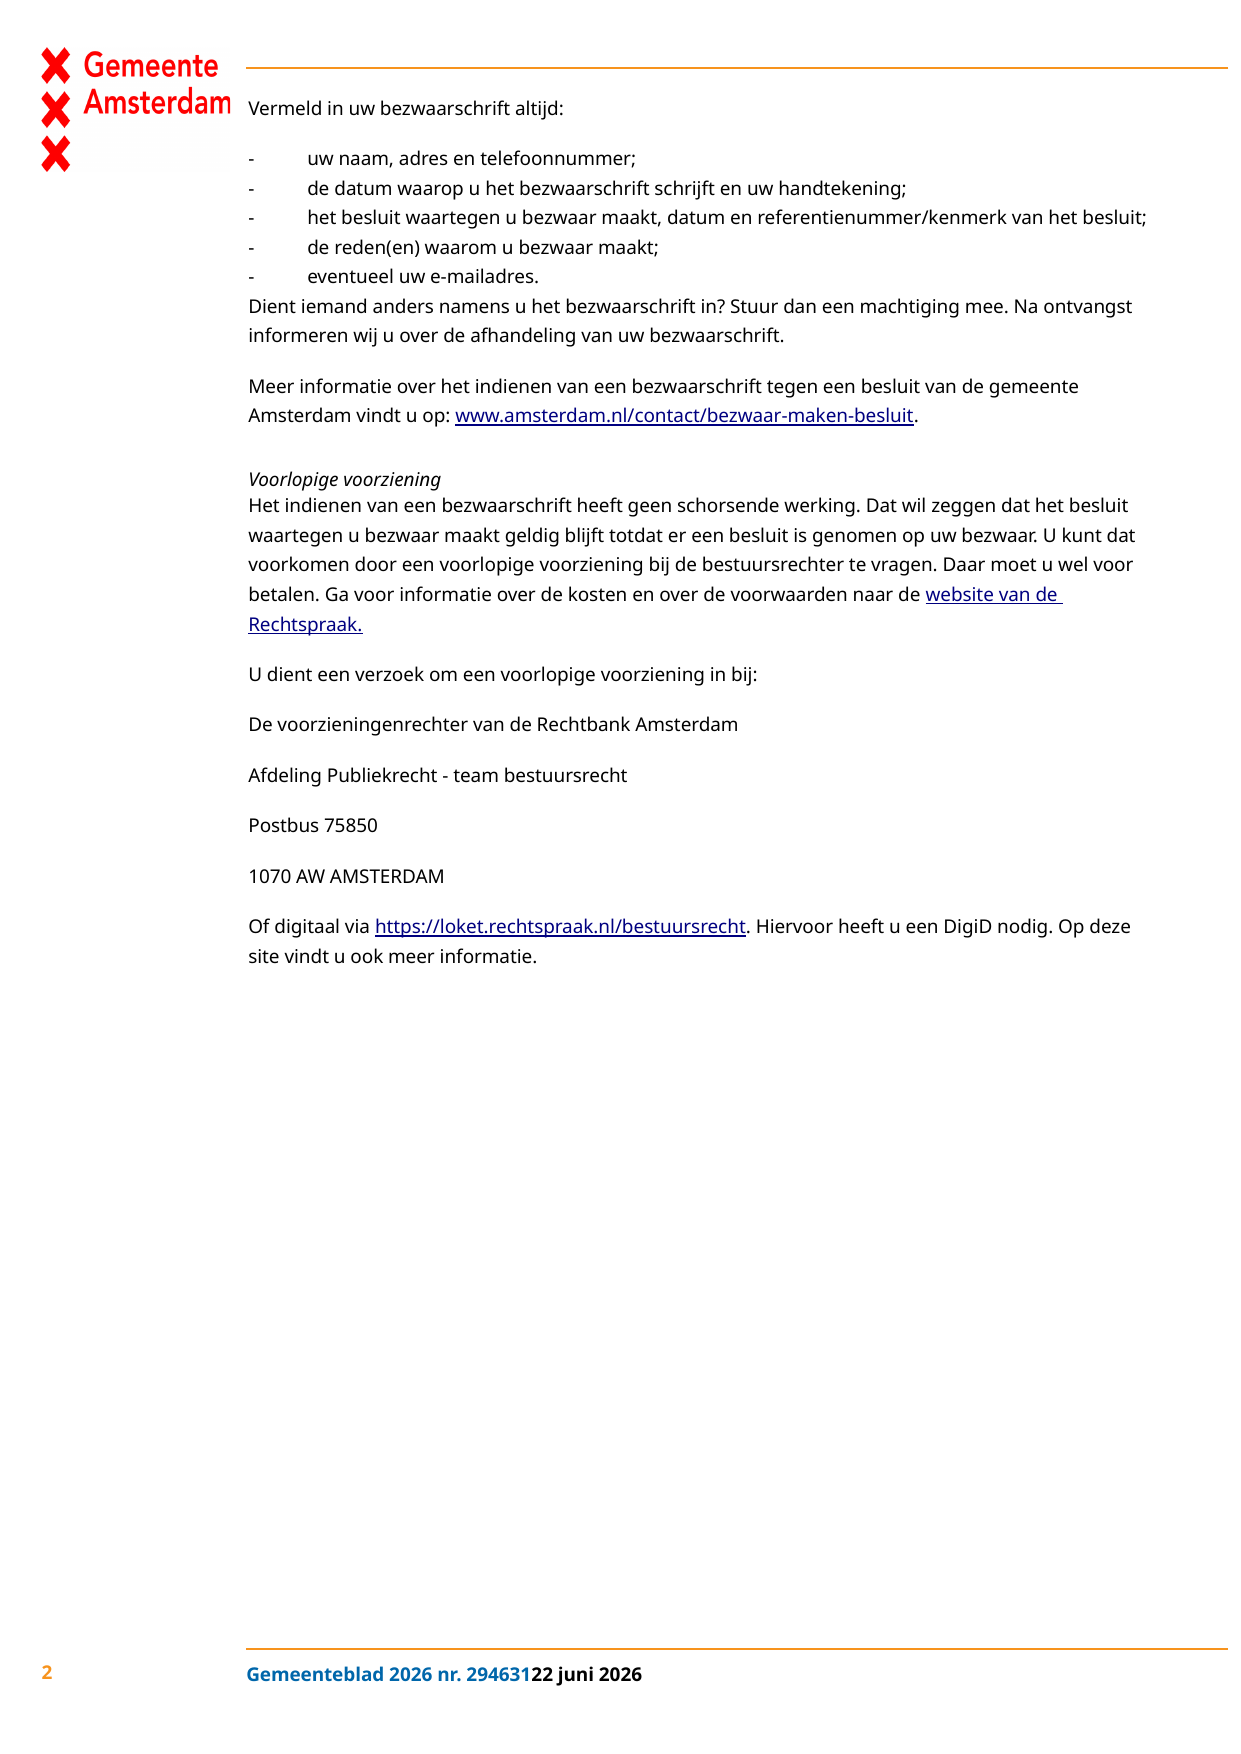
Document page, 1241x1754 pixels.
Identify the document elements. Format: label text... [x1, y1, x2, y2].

text De voorzieningenrechter van de Rechtbank Amsterdam [248, 712, 1152, 737]
list uw naam, adres en telefoonnummer; [248, 145, 1152, 171]
text Postbus 75850 [248, 812, 1152, 838]
text Afdeling Publiekrecht - team bestuursrecht [248, 762, 1152, 788]
picture [41, 47, 231, 172]
list de datum waarop u het bezwaarschrift schrijft en uw handtekening; [248, 175, 1152, 201]
text U dient een verzoek om een voorlopige voorziening in bij: [248, 661, 1152, 687]
text Voorlopige voorziening [248, 467, 1152, 492]
text Dient iemand anders namens u het bezwaarschrift in? Stuur dan een machtiging mee. Na ontvangst informeren wij u over de afhandeling van uw bezwaarschrift. [248, 293, 1152, 348]
text 1070 AW AMSTERDAM [248, 863, 1152, 888]
text Vermeld in uw bezwaarschrift altijd: [248, 95, 1152, 121]
list eventueel uw e-mailadres. [248, 263, 1152, 289]
list de reden(en) waarom u bezwaar maakt; [248, 234, 1152, 260]
text Het indienen van een bezwaarschrift heeft geen schorsende werking. Dat wil zeggen dat het besluit waartegen u bezwaar maakt geldig blijft totdat er een besluit is genomen op uw bezwaar. U kunt dat voorkomen door een voorlopige voorziening bij de bestuursrechter te vragen. Daar moet u wel voor betalen. Ga voor informatie over de kosten en over de voorwaarden naar de website van de Rechtspraak. [248, 492, 1152, 636]
list het besluit waartegen u bezwaar maakt, datum en referentienummer/kenmerk van het besluit; [248, 204, 1152, 230]
text Meer informatie over het indienen van een bezwaarschrift tegen een besluit van de gemeente Amsterdam vindt u op: www.amsterdam.nl/contact/bezwaar-maken-besluit. [248, 373, 1152, 428]
text Of digitaal via https://loket.rechtspraak.nl/bestuursrecht. Hiervoor heeft u een DigiD nodig. Op deze site vindt u ook meer informatie. [248, 913, 1152, 968]
